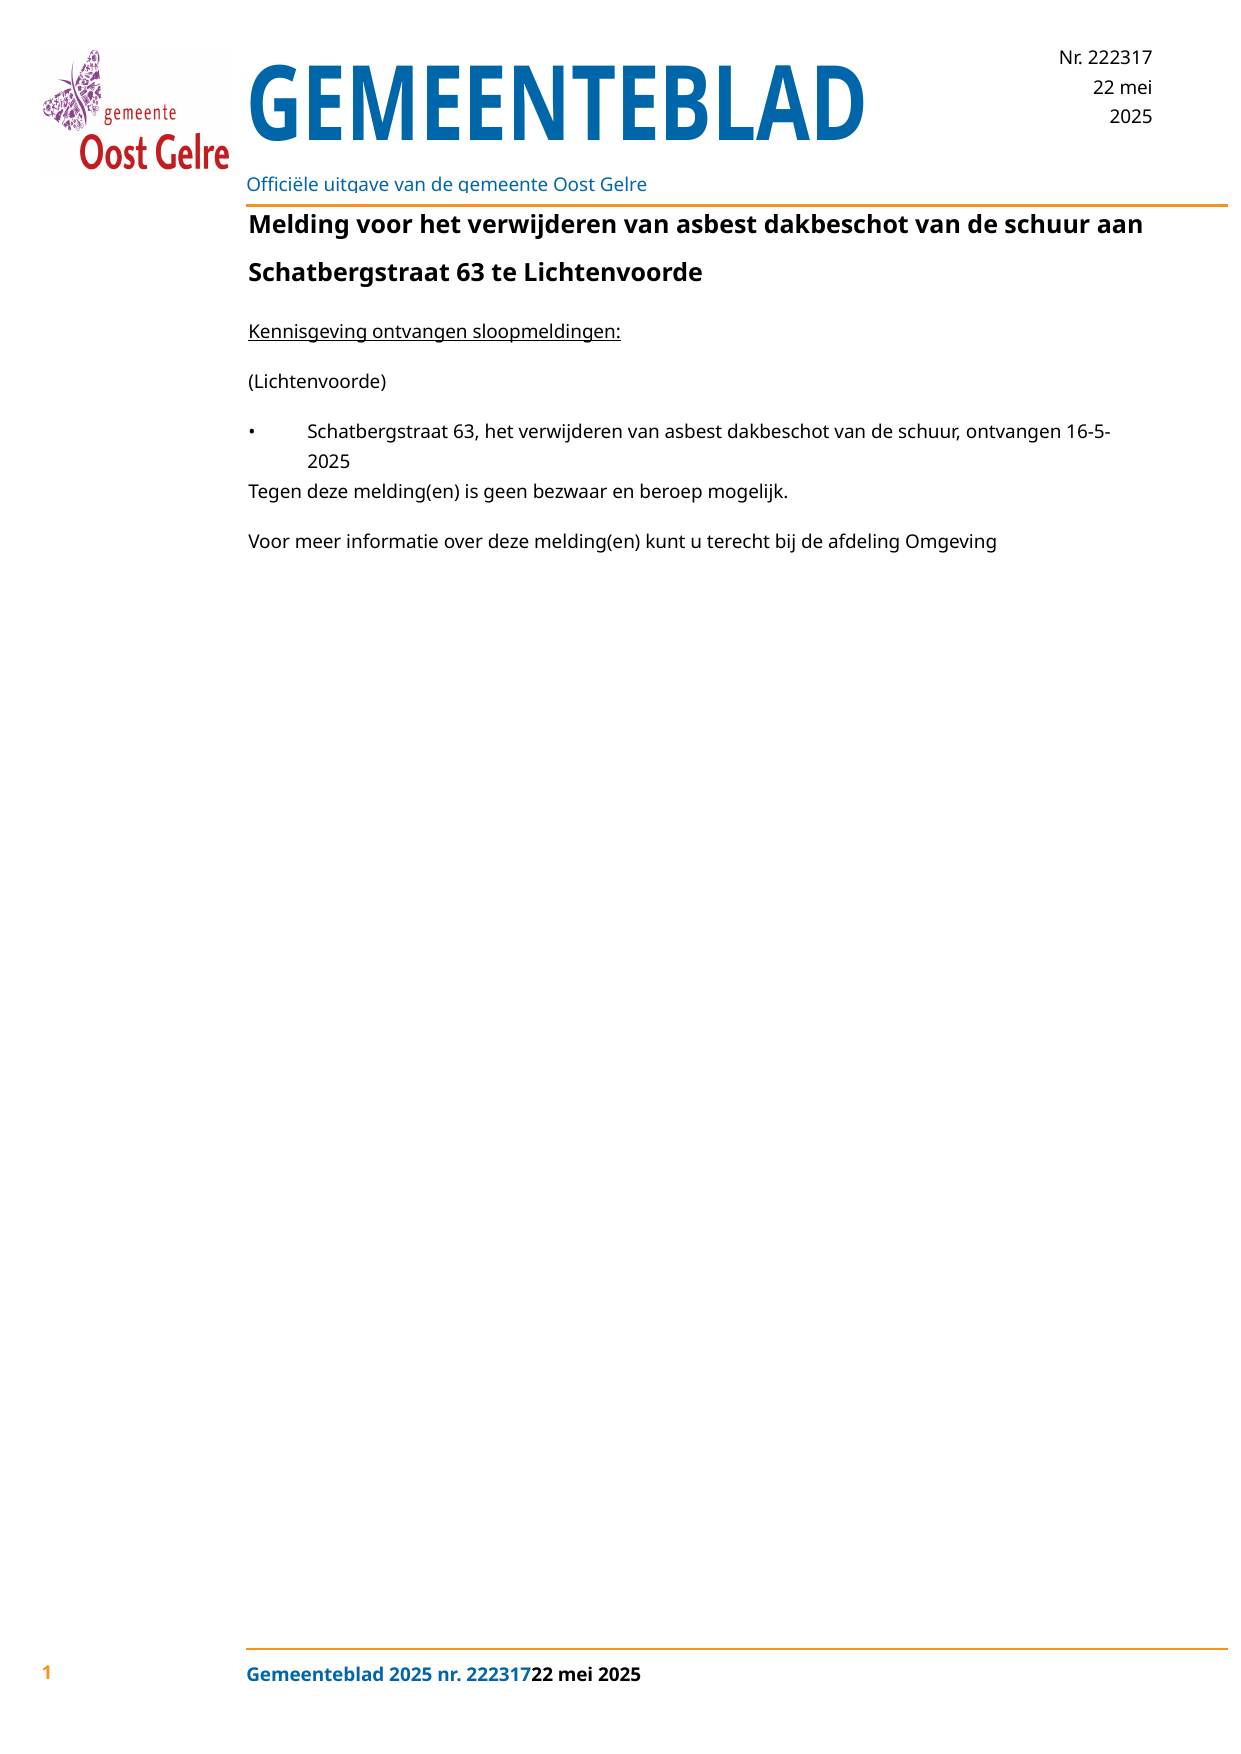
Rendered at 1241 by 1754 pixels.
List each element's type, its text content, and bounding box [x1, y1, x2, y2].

text (Lichtenvoorde) [248, 368, 1152, 394]
text Voor meer informatie over deze melding(en) kunt u terecht bij de afdeling Omgeving [248, 528, 1152, 554]
picture [41, 47, 231, 172]
list Schatbergstraat 63, het verwijderen van asbest dakbeschot van de schuur, ontvangen 16-5-2025 [248, 419, 1152, 474]
text Tegen deze melding(en) is geen bezwaar en beroep mogelijk. [248, 478, 1152, 504]
text Kennisgeving ontvangen sloopmeldingen: [248, 318, 1152, 344]
text Melding voor het verwijderen van asbest dakbeschot van de schuur aan Schatbergstraat 63 te Lichtenvoorde [248, 207, 1152, 288]
